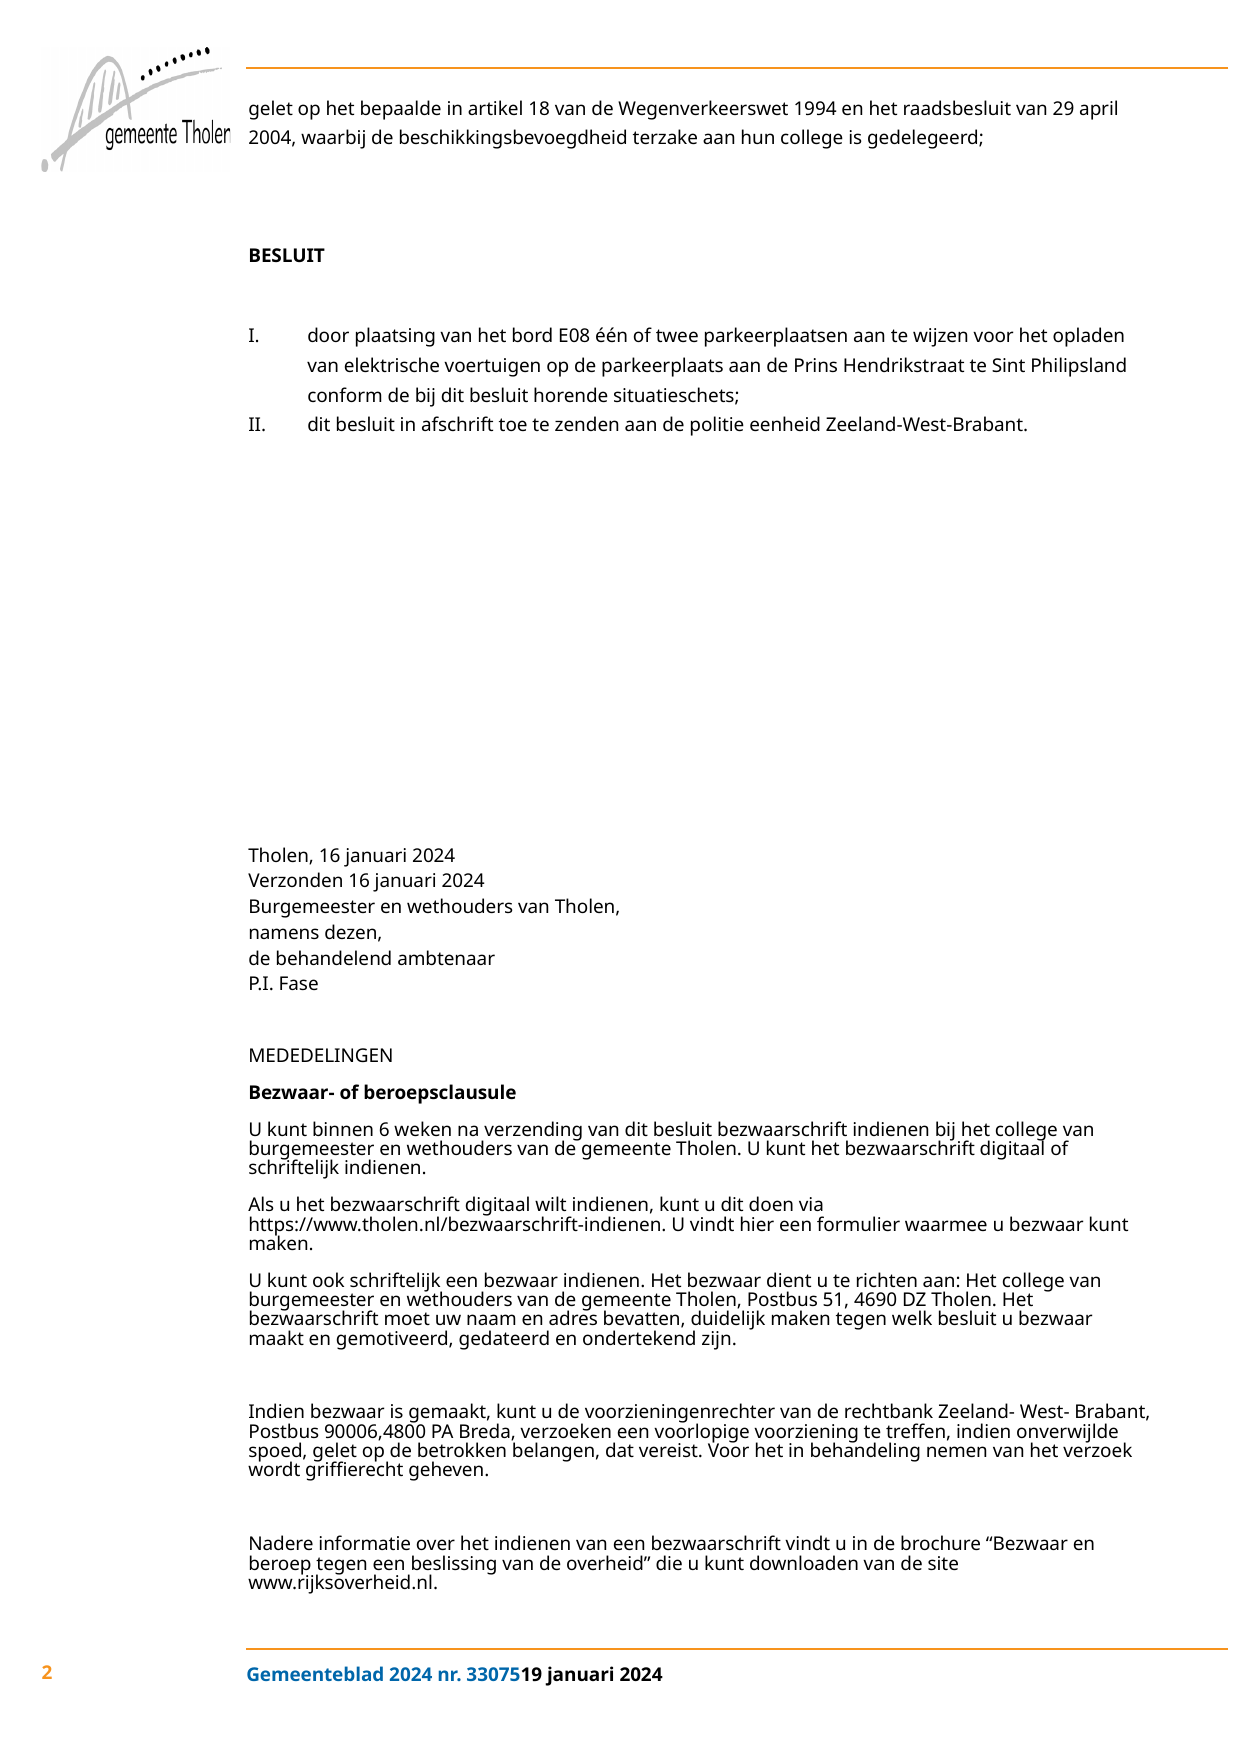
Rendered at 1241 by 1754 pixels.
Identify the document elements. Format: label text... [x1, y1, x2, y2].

text Bezwaar- of beroepsclausule [248, 1084, 1152, 1103]
text gelet op het bepaalde in artikel 18 van de Wegenverkeerswet 1994 en het raadsbesluit van 29 april 2004, waarbij de beschikkingsbevoegdheid terzake aan hun college is gedelegeerd; [248, 95, 1152, 150]
list dit besluit in afschrift toe te zenden aan de politie eenheid Zeeland-West-Brabant. [248, 411, 1152, 437]
text de behandelend ambtenaar [248, 945, 1152, 970]
text Als u het bezwaarschrift digitaal wilt indienen, kunt u dit doen via https://www.tholen.nl/bezwaarschrift-indienen. U vindt hier een formulier waarmee u bezwaar kunt maken. [248, 1196, 1152, 1254]
list door plaatsing van het bord E08 één of twee parkeerplaatsen aan te wijzen voor het opladen van elektrische voertuigen op de parkeerplaats aan de Prins Hendrikstraat te Sint Philipsland conform de bij dit besluit horende situatieschets; [248, 323, 1152, 408]
text U kunt ook schriftelijk een bezwaar indienen. Het bezwaar dient u te richten aan: Het college van burgemeester en wethouders van de gemeente Tholen, Postbus 51, 4690 DZ Tholen. Het bezwaarschrift moet uw naam en adres bevatten, duidelijk maken tegen welk besluit u bezwaar maakt en gemotiveerd, gedateerd en ondertekend zijn. [248, 1272, 1152, 1349]
text namens dezen, [248, 919, 1152, 945]
picture [41, 47, 231, 172]
text BESLUIT [248, 243, 1152, 268]
text Nadere informatie over het indienen van een bezwaarschrift vindt u in de brochure “Bezwaar en beroep tegen een beslissing van de overheid” die u kunt downloaden van de site www.rijksoverheid.nl. [248, 1535, 1152, 1593]
text Burgemeester en wethouders van Tholen, [248, 893, 1152, 919]
text P.I. Fase [248, 970, 1152, 996]
text Tholen, 16 januari 2024 [248, 842, 1152, 867]
text U kunt binnen 6 weken na verzending van dit besluit bezwaarschrift indienen bij het college van burgemeester en wethouders van de gemeente Tholen. U kunt het bezwaarschrift digitaal of schriftelijk indienen. [248, 1121, 1152, 1178]
text Verzonden 16 januari 2024 [248, 867, 1152, 893]
text MEDEDELINGEN [248, 1047, 1152, 1066]
text Indien bezwaar is gemaakt, kunt u de voorzieningenrechter van de rechtbank Zeeland- West- Brabant, Postbus 90006,4800 PA Breda, verzoeken een voorlopige voorziening te treffen, indien onverwijlde spoed, gelet op de betrokken belangen, dat vereist. Voor het in behandeling nemen van het verzoek wordt griffierecht geheven. [248, 1403, 1152, 1481]
